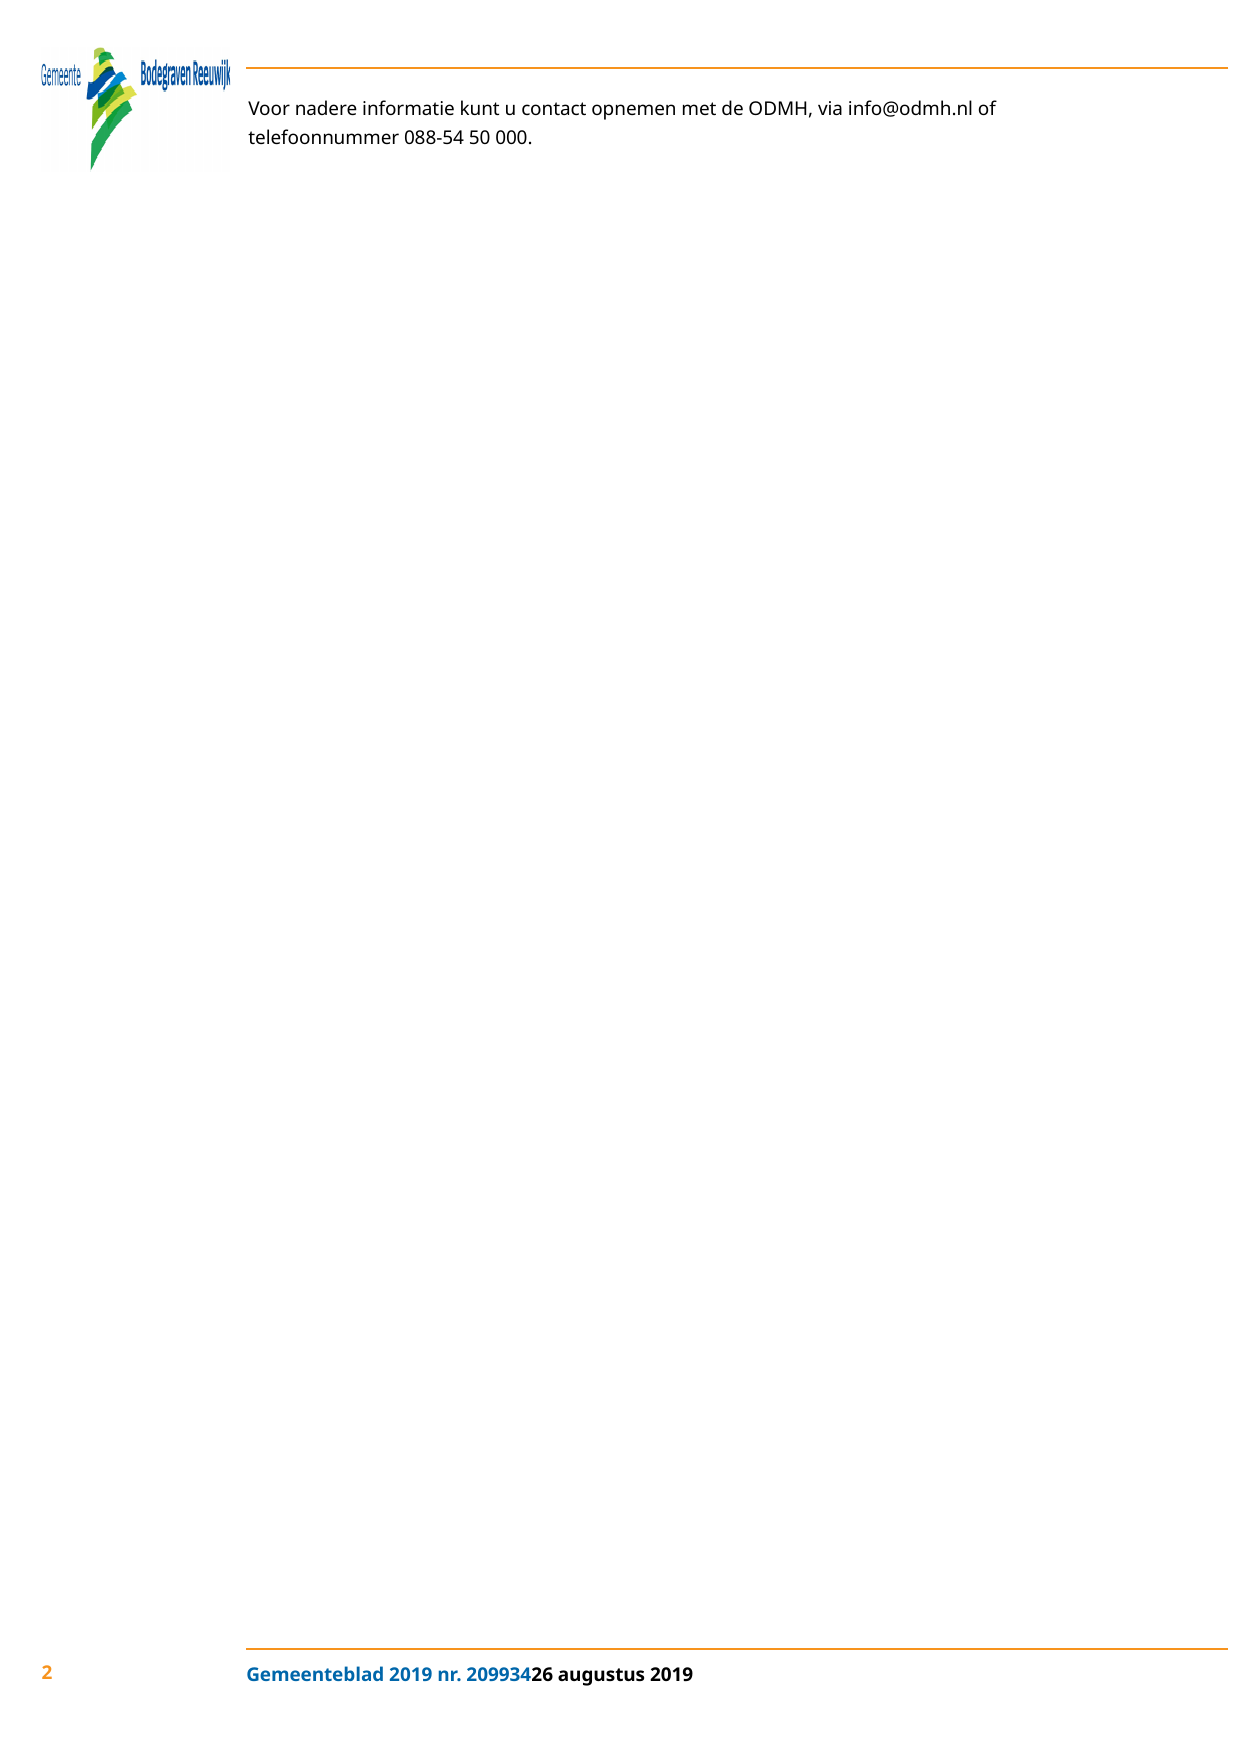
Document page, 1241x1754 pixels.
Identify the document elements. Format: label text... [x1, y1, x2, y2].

text Voor nadere informatie kunt u contact opnemen met de ODMH, via info@odmh.nl of telefoonnummer 088-54 50 000. [248, 95, 1152, 150]
picture [41, 47, 231, 172]
